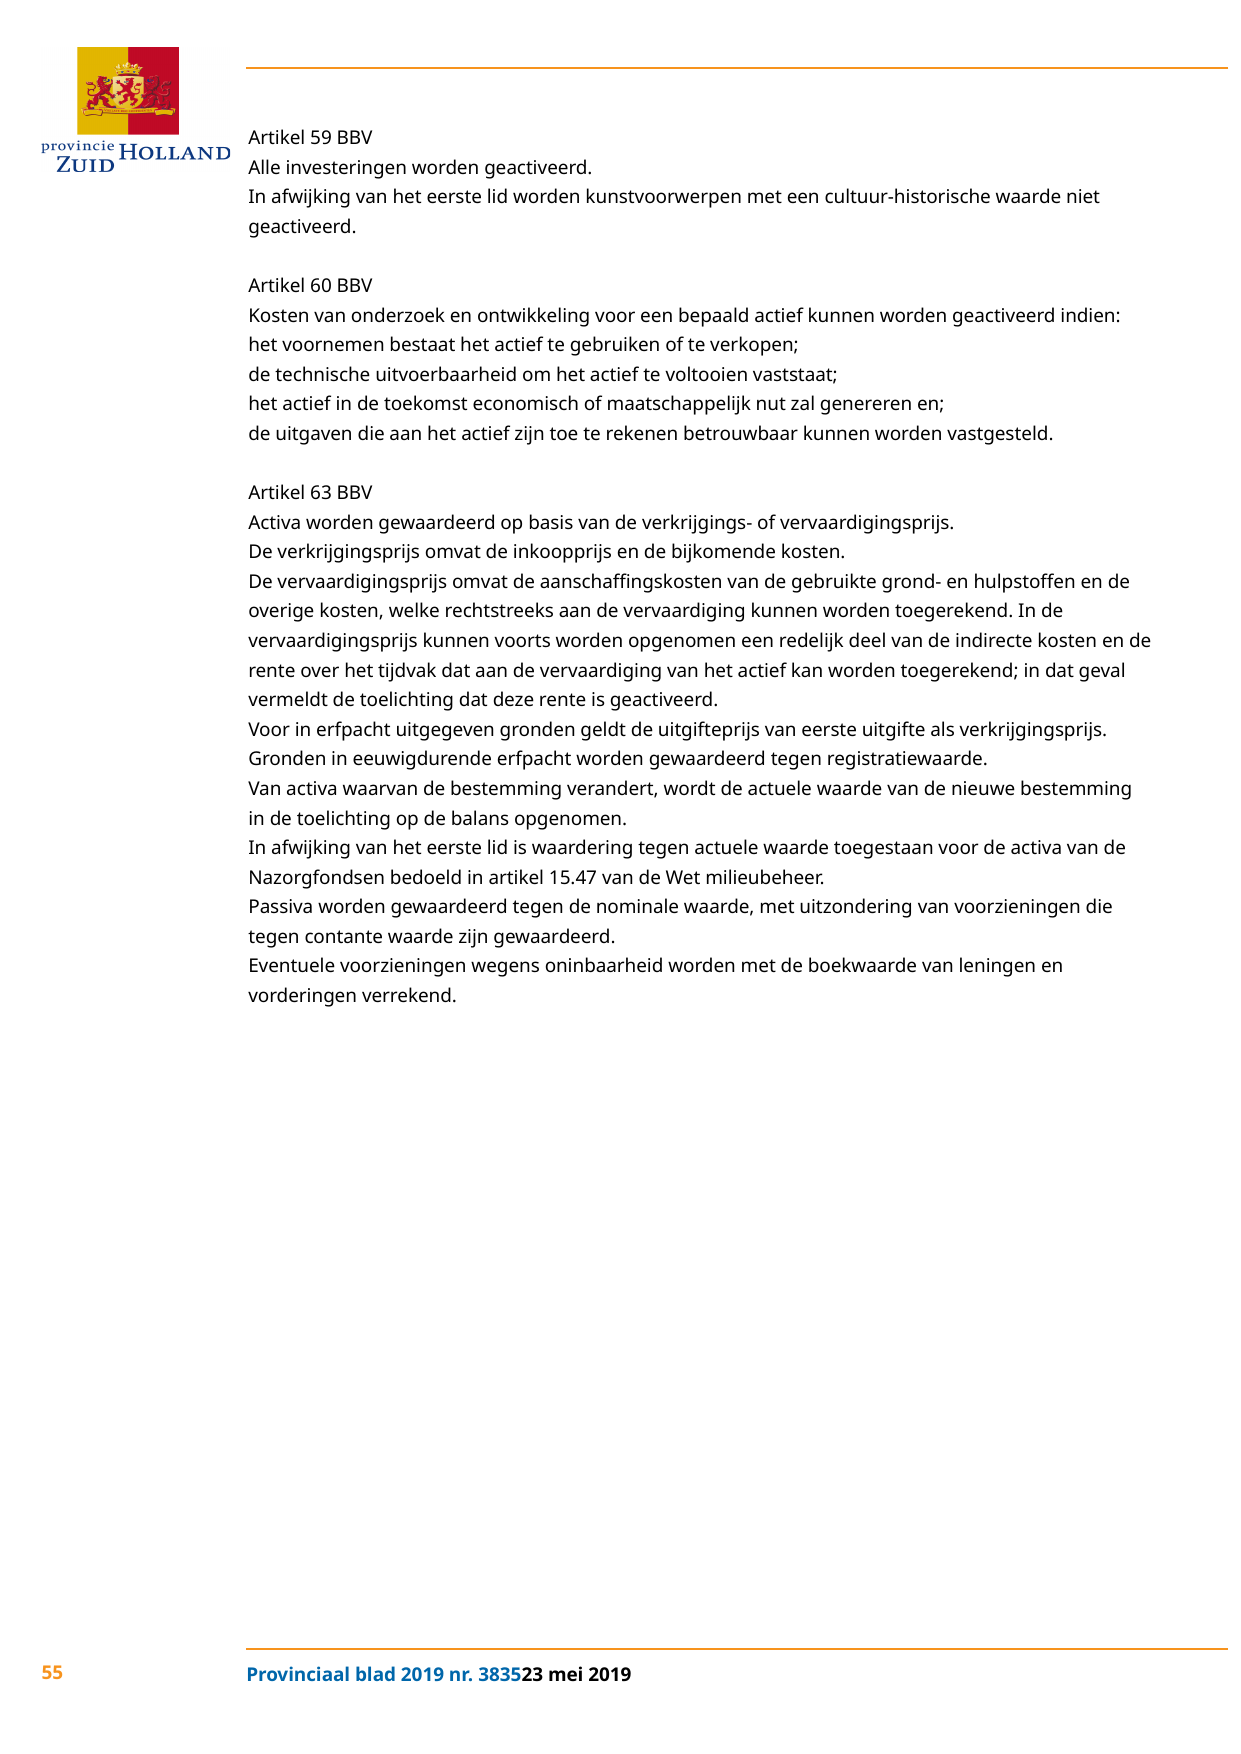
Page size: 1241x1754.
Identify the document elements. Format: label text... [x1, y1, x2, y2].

text De verkrijgingsprijs omvat de inkoopprijs en de bijkomende kosten. [248, 538, 1152, 564]
text Eventuele voorzieningen wegens oninbaarheid worden met de boekwaarde van leningen en vorderingen verrekend. [248, 953, 1152, 1008]
text In afwijking van het eerste lid is waardering tegen actuele waarde toegestaan voor de activa van de Nazorgfondsen bedoeld in artikel 15.47 van de Wet milieubeheer. [248, 834, 1152, 890]
text het voornemen bestaat het actief te gebruiken of te verkopen; [248, 331, 1152, 357]
text Voor in erfpacht uitgegeven gronden geldt de uitgifteprijs van eerste uitgifte als verkrijgingsprijs. Gronden in eeuwigdurende erfpacht worden gewaardeerd tegen registratiewaarde. [248, 716, 1152, 771]
text De vervaardigingsprijs omvat de aanschaffingskosten van de gebruikte grond- en hulpstoffen en de overige kosten, welke rechtstreeks aan de vervaardiging kunnen worden toegerekend. In de vervaardigingsprijs kunnen voorts worden opgenomen een redelijk deel van de indirecte kosten en de rente over het tijdvak dat aan de vervaardiging van het actief kan worden toegerekend; in dat geval vermeldt de toelichting dat deze rente is geactiveerd. [248, 568, 1152, 712]
text de technische uitvoerbaarheid om het actief te voltooien vaststaat; [248, 361, 1152, 387]
text het actief in de toekomst economisch of maatschappelijk nut zal genereren en; [248, 391, 1152, 416]
text Artikel 60 BBV [248, 272, 1152, 298]
text Passiva worden gewaardeerd tegen de nominale waarde, met uitzondering van voorzieningen die tegen contante waarde zijn gewaardeerd. [248, 893, 1152, 949]
text Kosten van onderzoek en ontwikkeling voor een bepaald actief kunnen worden geactiveerd indien: [248, 302, 1152, 328]
text In afwijking van het eerste lid worden kunstvoorwerpen met een cultuur-historische waarde niet geactiveerd. [248, 183, 1152, 239]
picture [41, 47, 231, 172]
text Alle investeringen worden geactiveerd. [248, 154, 1152, 180]
text Activa worden gewaardeerd op basis van de verkrijgings- of vervaardigingsprijs. [248, 509, 1152, 535]
text Artikel 63 BBV [248, 479, 1152, 505]
text de uitgaven die aan het actief zijn toe te rekenen betrouwbaar kunnen worden vastgesteld. [248, 420, 1152, 446]
text Van activa waarvan de bestemming verandert, wordt de actuele waarde van de nieuwe bestemming in de toelichting op de balans opgenomen. [248, 775, 1152, 831]
text Artikel 59 BBV [248, 124, 1152, 150]
